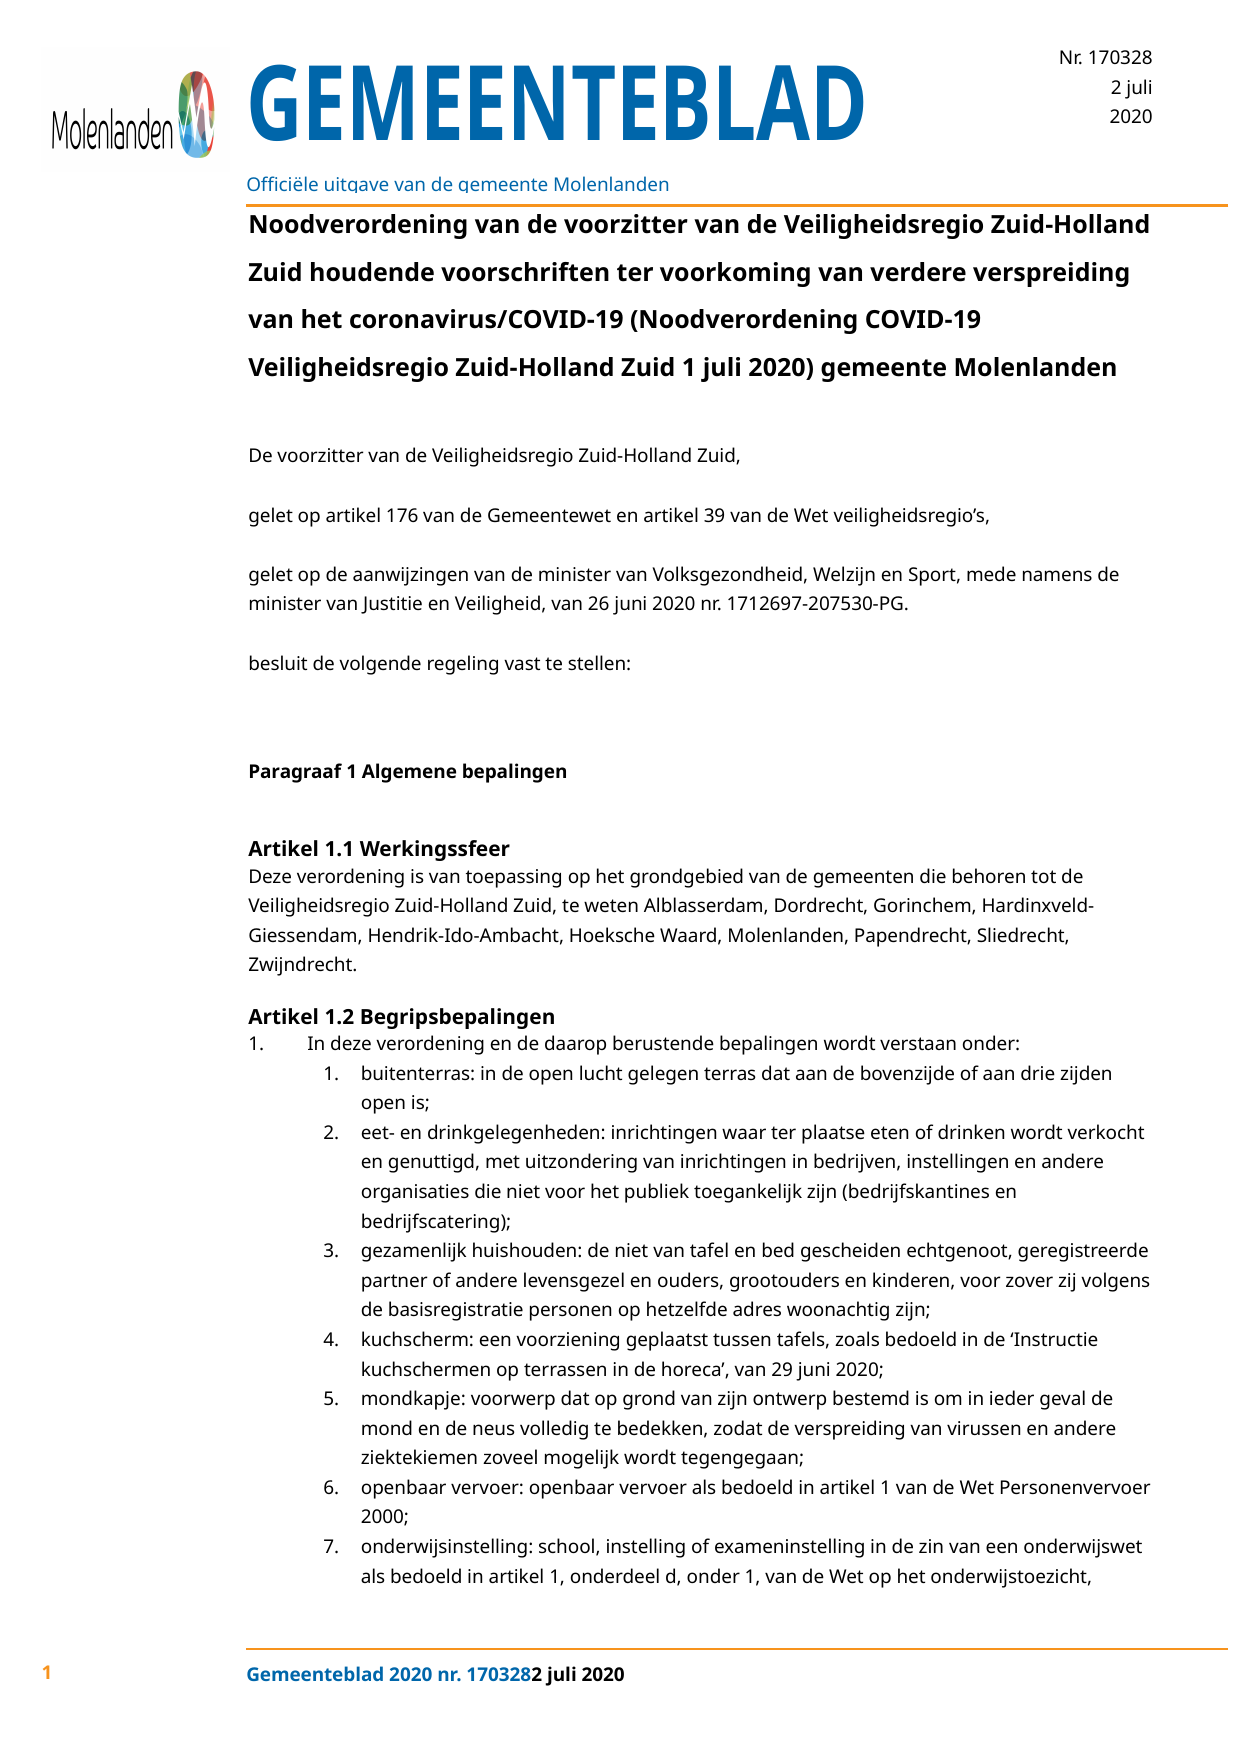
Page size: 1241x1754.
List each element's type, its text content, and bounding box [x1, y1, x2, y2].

text gelet op artikel 176 van de Gemeentewet en artikel 39 van de Wet veiligheidsregio’s, [248, 502, 1152, 528]
list In deze verordening en de daarop berustende bepalingen wordt verstaan onder: [248, 1030, 1152, 1056]
text Artikel 1.1 Werkingssfeer [248, 834, 1152, 863]
text Deze verordening is van toepassing op het grondgebied van de gemeenten die behoren tot de Veiligheidsregio Zuid-Holland Zuid, te weten Alblasserdam, Dordrecht, Gorinchem, Hardinxveld- Giessendam, Hendrik-Ido-Ambacht, Hoeksche Waard, Molenlanden, Papendrecht, Sliedrecht, Zwijndrecht. [248, 863, 1152, 977]
text De voorzitter van de Veiligheidsregio Zuid-Holland Zuid, [248, 443, 1152, 468]
picture [41, 47, 231, 172]
list gezamenlijk huishouden: de niet van tafel en bed gescheiden echtgenoot, geregistreerde partner of andere levensgezel en ouders, grootouders en kinderen, voor zover zij volgens de basisregistratie personen op hetzelfde adres woonachtig zijn; [323, 1237, 1152, 1322]
text Artikel 1.2 Begripsbepalingen [248, 1002, 1152, 1030]
list eet- en drinkgelegenheden: inrichtingen waar ter plaatse eten of drinken wordt verkocht en genuttigd, met uitzondering van inrichtingen in bedrijven, instellingen en andere organisaties die niet voor het publiek toegankelijk zijn (bedrijfskantines en bedrijfscatering); [323, 1119, 1152, 1234]
text Noodverordening van de voorzitter van de Veiligheidsregio Zuid-Holland Zuid houdende voorschriften ter voorkoming van verdere verspreiding van het coronavirus/COVID-19 (Noodverordening COVID-19 Veiligheidsregio Zuid-Holland Zuid 1 juli 2020) gemeente Molenlanden [248, 207, 1152, 384]
list buitenterras: in de open lucht gelegen terras dat aan de bovenzijde of aan drie zijden open is; [323, 1060, 1152, 1115]
list mondkapje: voorwerp dat op grond van zijn ontwerp bestemd is om in ieder geval de mond en de neus volledig te bedekken, zodat de verspreiding van virussen en andere ziektekiemen zoveel mogelijk wordt tegengegaan; [323, 1385, 1152, 1470]
list kuchscherm: een voorziening geplaatst tussen tafels, zoals bedoeld in de ‘Instructie kuchschermen op terrassen in de horeca’, van 29 juni 2020; [323, 1326, 1152, 1382]
text gelet op de aanwijzingen van de minister van Volksgezondheid, Welzijn en Sport, mede namens de minister van Justitie en Veiligheid, van 26 juni 2020 nr. 1712697-207530-PG. [248, 561, 1152, 616]
list onderwijsinstelling: school, instelling of exameninstelling in de zin van een onderwijswet als bedoeld in artikel 1, onderdeel d, onder 1, van de Wet op het onderwijstoezicht, [323, 1533, 1152, 1589]
text Paragraaf 1 Algemene bepalingen [248, 758, 1152, 784]
list openbaar vervoer: openbaar vervoer als bedoeld in artikel 1 van de Wet Personenvervoer 2000; [323, 1474, 1152, 1529]
text besluit de volgende regeling vast te stellen: [248, 650, 1152, 676]
